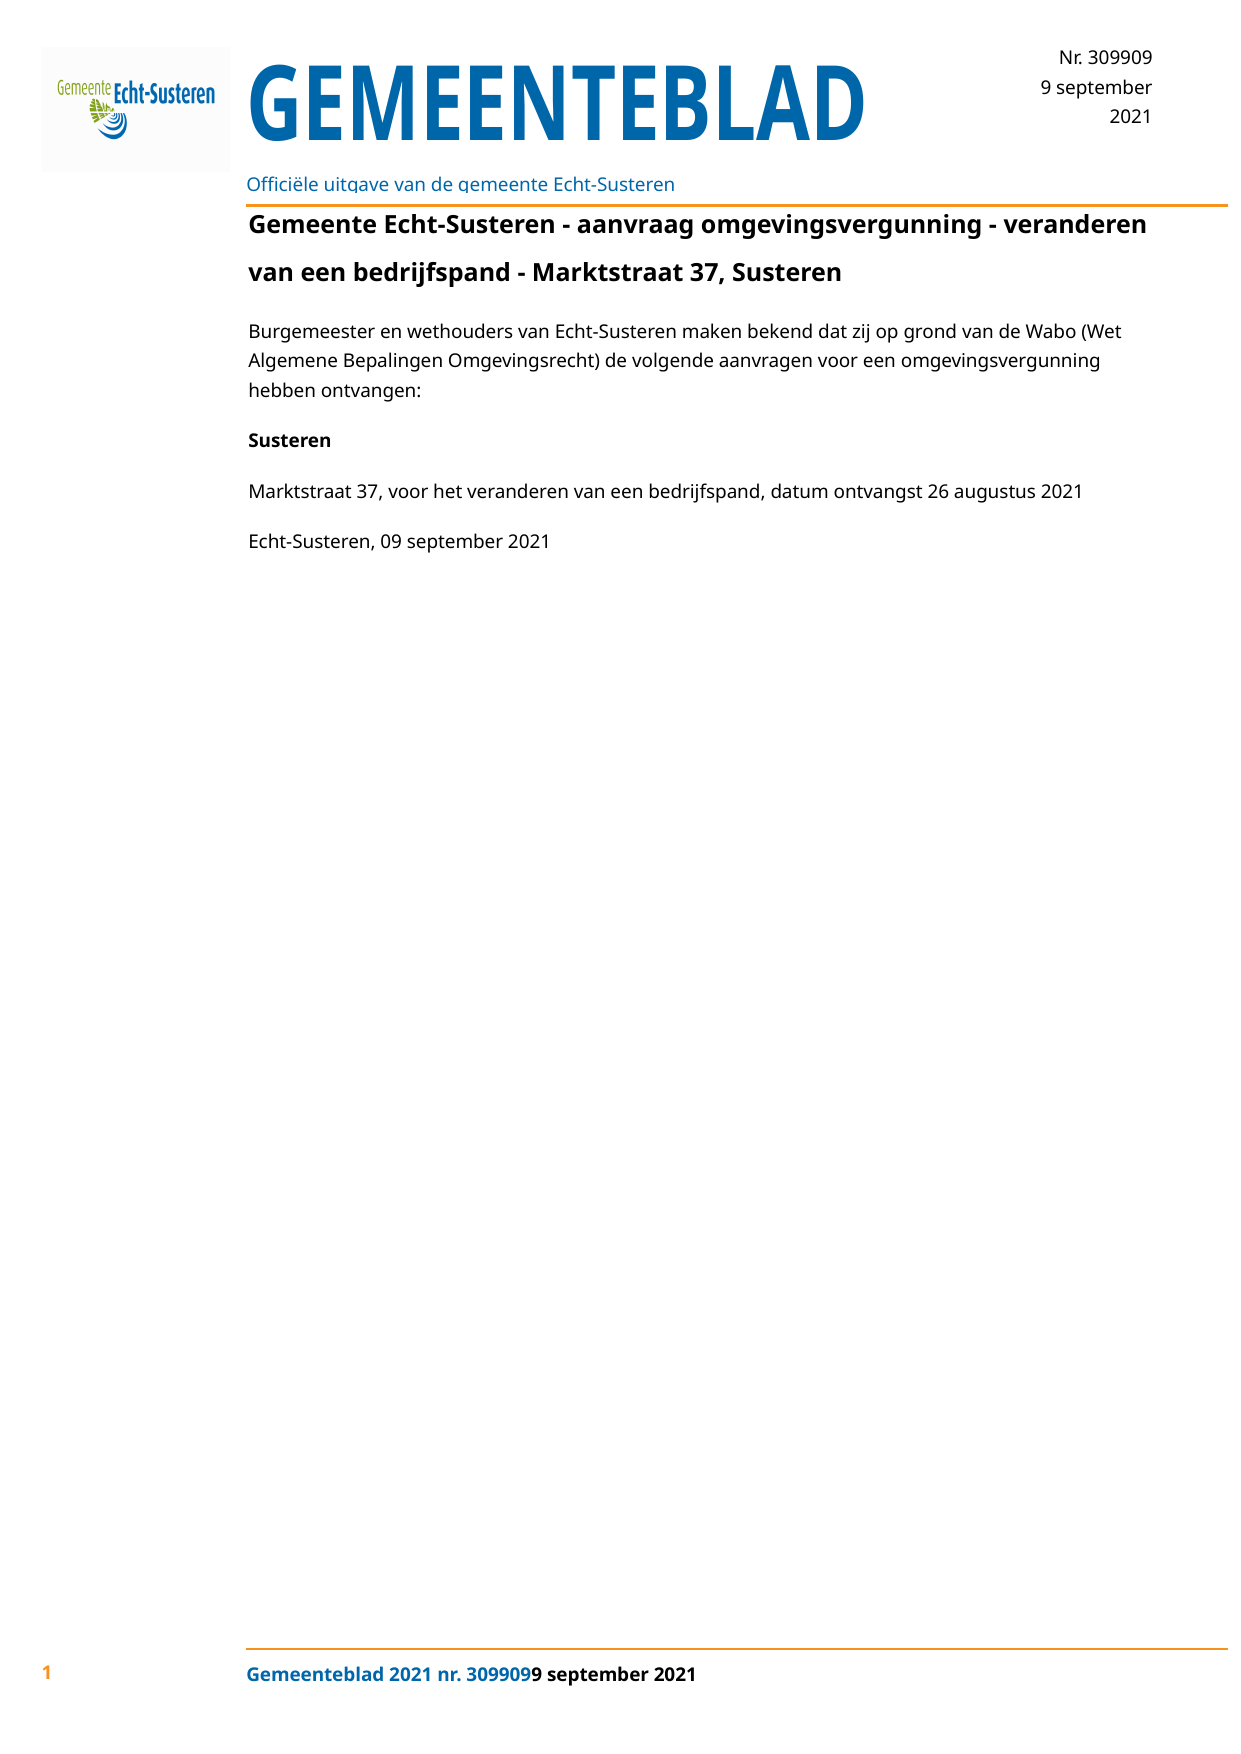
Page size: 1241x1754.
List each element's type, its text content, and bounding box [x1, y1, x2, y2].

text Burgemeester en wethouders van Echt-Susteren maken bekend dat zij op grond van de Wabo (Wet Algemene Bepalingen Omgevingsrecht) de volgende aanvragen voor een omgevingsvergunning hebben ontvangen: [248, 318, 1152, 403]
text Gemeente Echt-Susteren - aanvraag omgevingsvergunning - veranderen van een bedrijfspand - Marktstraat 37, Susteren [248, 207, 1152, 288]
text Marktstraat 37, voor het veranderen van een bedrijfspand, datum ontvangst 26 augustus 2021 [248, 478, 1152, 504]
text Echt-Susteren, 09 september 2021 [248, 528, 1152, 554]
picture [41, 47, 231, 172]
text Susteren [248, 427, 1152, 453]
